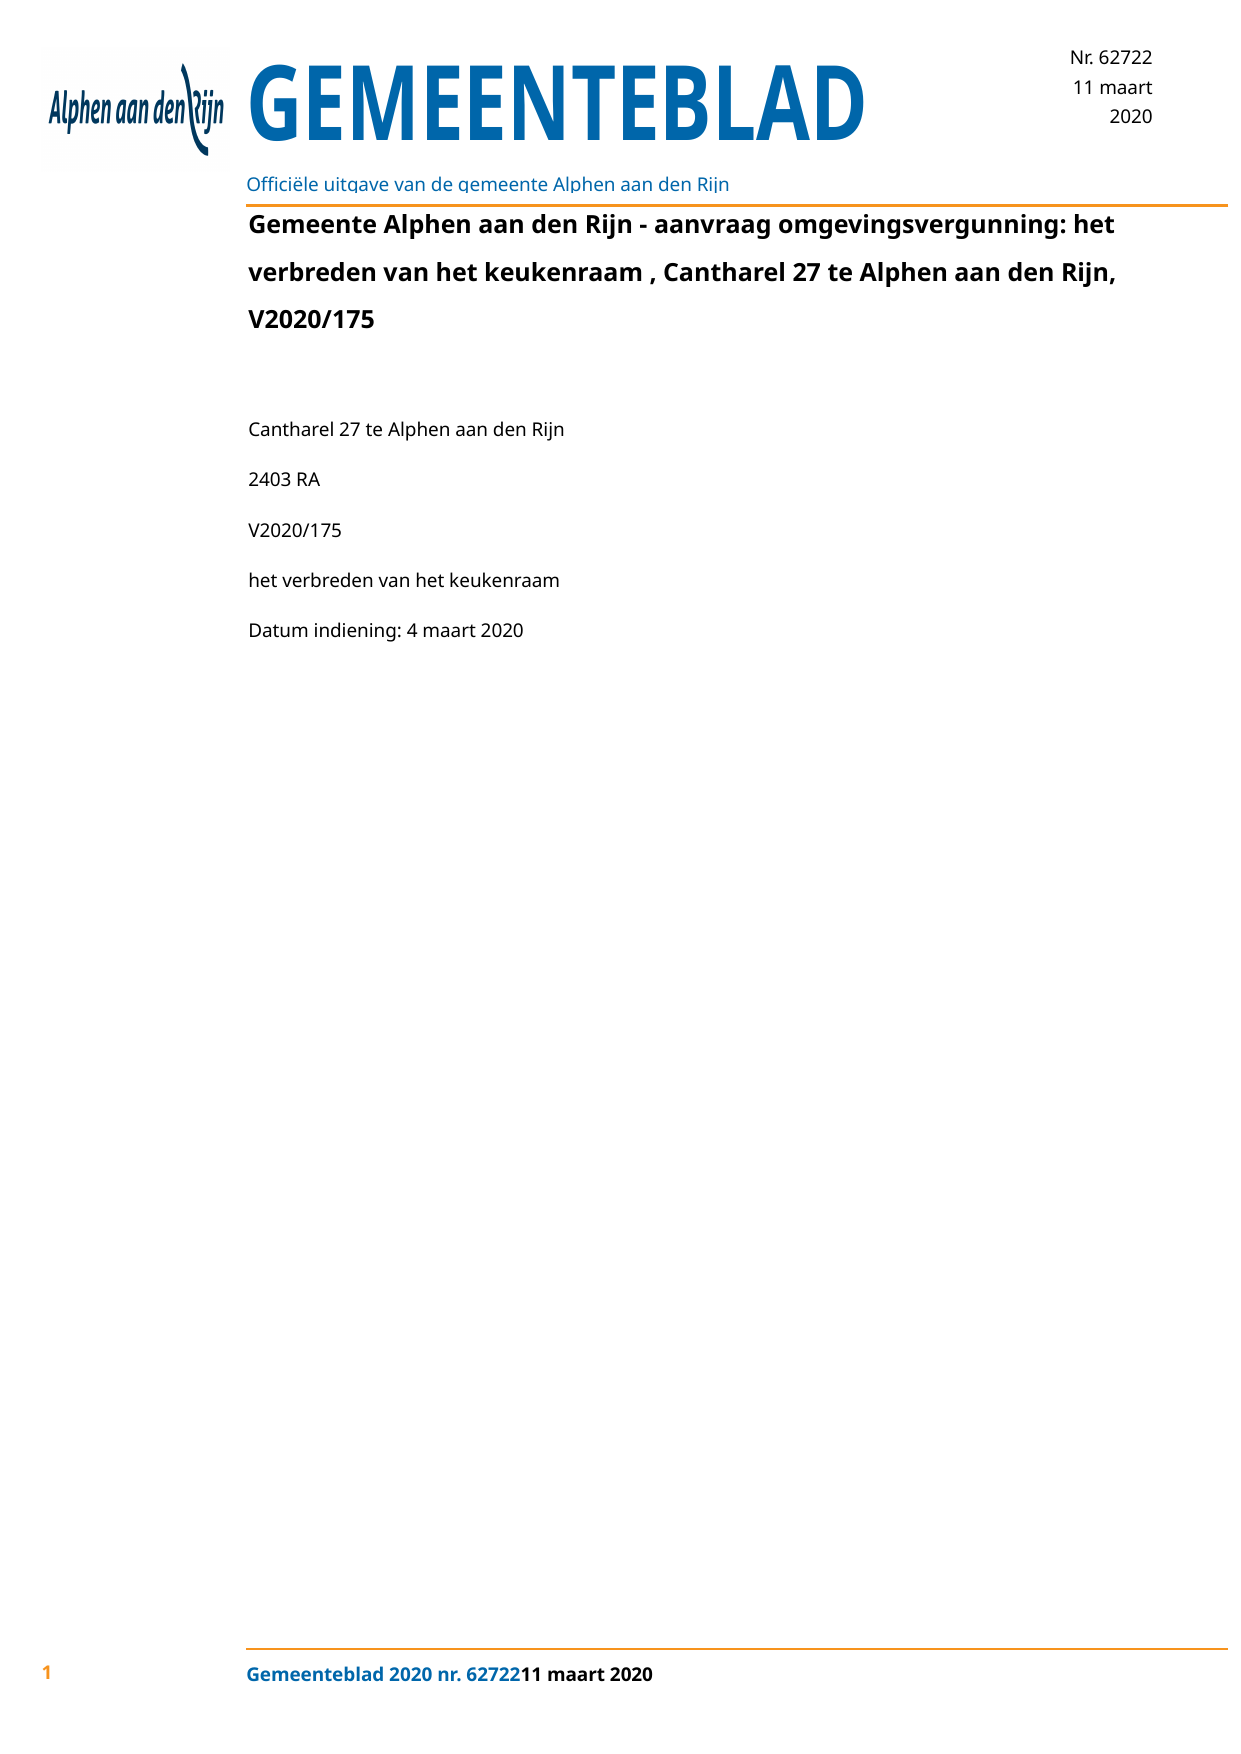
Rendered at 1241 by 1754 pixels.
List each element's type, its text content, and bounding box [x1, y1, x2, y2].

text Gemeente Alphen aan den Rijn - aanvraag omgevingsvergunning: het verbreden van het keukenraam , Cantharel 27 te Alphen aan den Rijn, V2020/175 [248, 207, 1152, 336]
text Datum indiening: 4 maart 2020 [248, 618, 1152, 643]
text Cantharel 27 te Alphen aan den Rijn [248, 416, 1152, 442]
text 2403 RA [248, 466, 1152, 492]
text V2020/175 [248, 517, 1152, 542]
picture [41, 47, 231, 172]
text het verbreden van het keukenraam [248, 567, 1152, 593]
